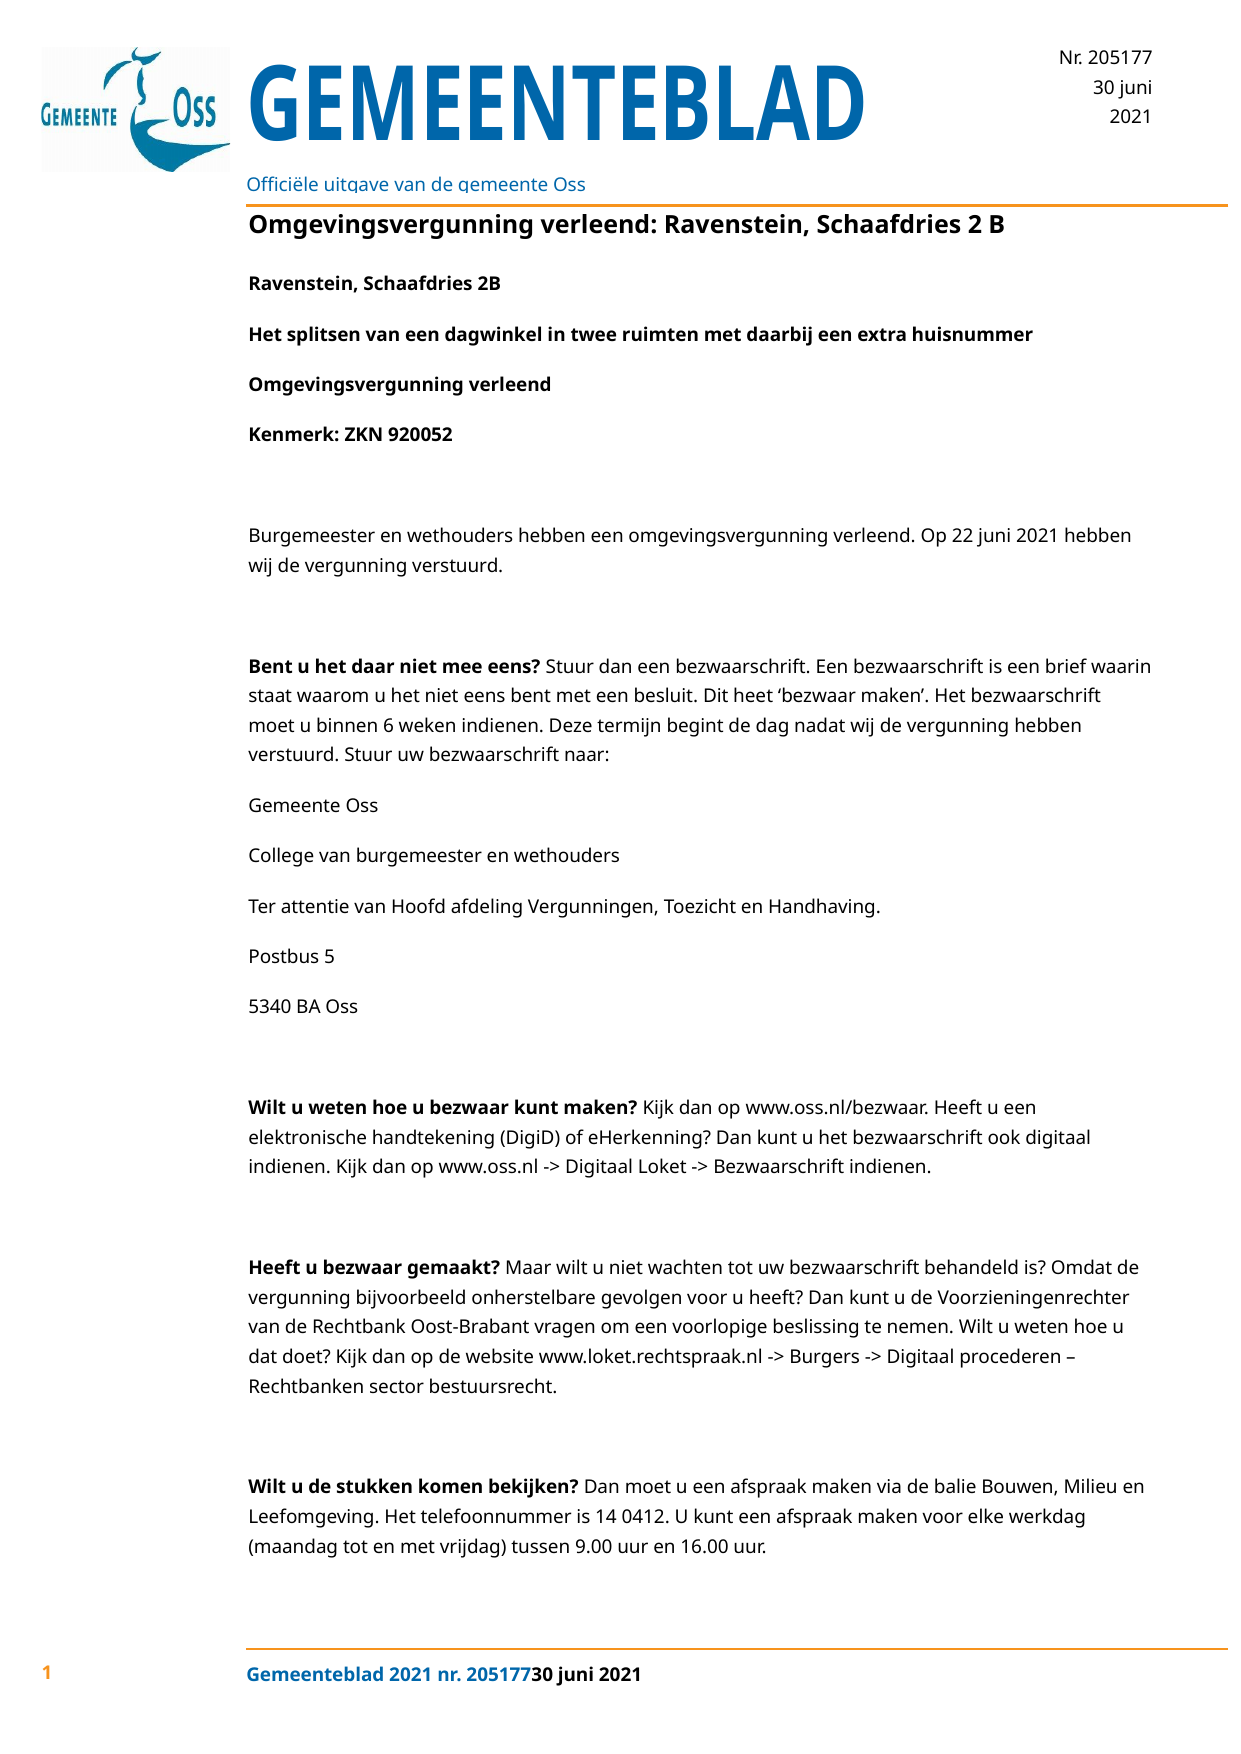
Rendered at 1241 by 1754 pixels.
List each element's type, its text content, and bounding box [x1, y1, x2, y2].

text College van burgemeester en wethouders [248, 842, 1152, 868]
text Het splitsen van een dagwinkel in twee ruimten met daarbij een extra huisnummer [248, 321, 1152, 346]
text Wilt u weten hoe u bezwaar kunt maken? Kijk dan op www.oss.nl/bezwaar. Heeft u een elektronische handtekening (DigiD) of eHerkenning? Dan kunt u het bezwaarschrift ook digitaal indienen. Kijk dan op www.oss.nl -> Digitaal Loket -> Bezwaarschrift indienen. [248, 1094, 1152, 1179]
text Bent u het daar niet mee eens? Stuur dan een bezwaarschrift. Een bezwaarschrift is een brief waarin staat waarom u het niet eens bent met een besluit. Dit heet ‘bezwaar maken’. Het bezwaarschrift moet u binnen 6 weken indienen. Deze termijn begint de dag nadat wij de vergunning hebben verstuurd. Stuur uw bezwaarschrift naar: [248, 653, 1152, 767]
picture [41, 47, 231, 172]
text Kenmerk: ZKN 920052 [248, 422, 1152, 447]
text Wilt u de stukken komen bekijken? Dan moet u een afspraak maken via de balie Bouwen, Milieu en Leefomgeving. Het telefoonnummer is 14 0412. U kunt een afspraak maken voor elke werkdag (maandag tot en met vrijdag) tussen 9.00 uur en 16.00 uur. [248, 1474, 1152, 1558]
text Heeft u bezwaar gemaakt? Maar wilt u niet wachten tot uw bezwaarschrift behandeld is? Omdat de vergunning bijvoorbeeld onherstelbare gevolgen voor u heeft? Dan kunt u de Voorzieningenrechter van de Rechtbank Oost-Brabant vragen om een voorlopige beslissing te nemen. Wilt u weten hoe u dat doet? Kijk dan op de website www.loket.rechtspraak.nl -> Burgers -> Digitaal procederen – Rechtbanken sector bestuursrecht. [248, 1254, 1152, 1398]
text 5340 BA Oss [248, 994, 1152, 1019]
text Omgevingsvergunning verleend [248, 371, 1152, 397]
text Ter attentie van Hoofd afdeling Vergunningen, Toezicht en Handhaving. [248, 893, 1152, 918]
text Postbus 5 [248, 943, 1152, 969]
text Burgemeester en wethouders hebben een omgevingsvergunning verleend. Op 22 juni 2021 hebben wij de vergunning verstuurd. [248, 522, 1152, 578]
text Gemeente Oss [248, 792, 1152, 818]
text Ravenstein, Schaafdries 2B [248, 270, 1152, 296]
text Omgevingsvergunning verleend: Ravenstein, Schaafdries 2 B [248, 207, 1152, 241]
